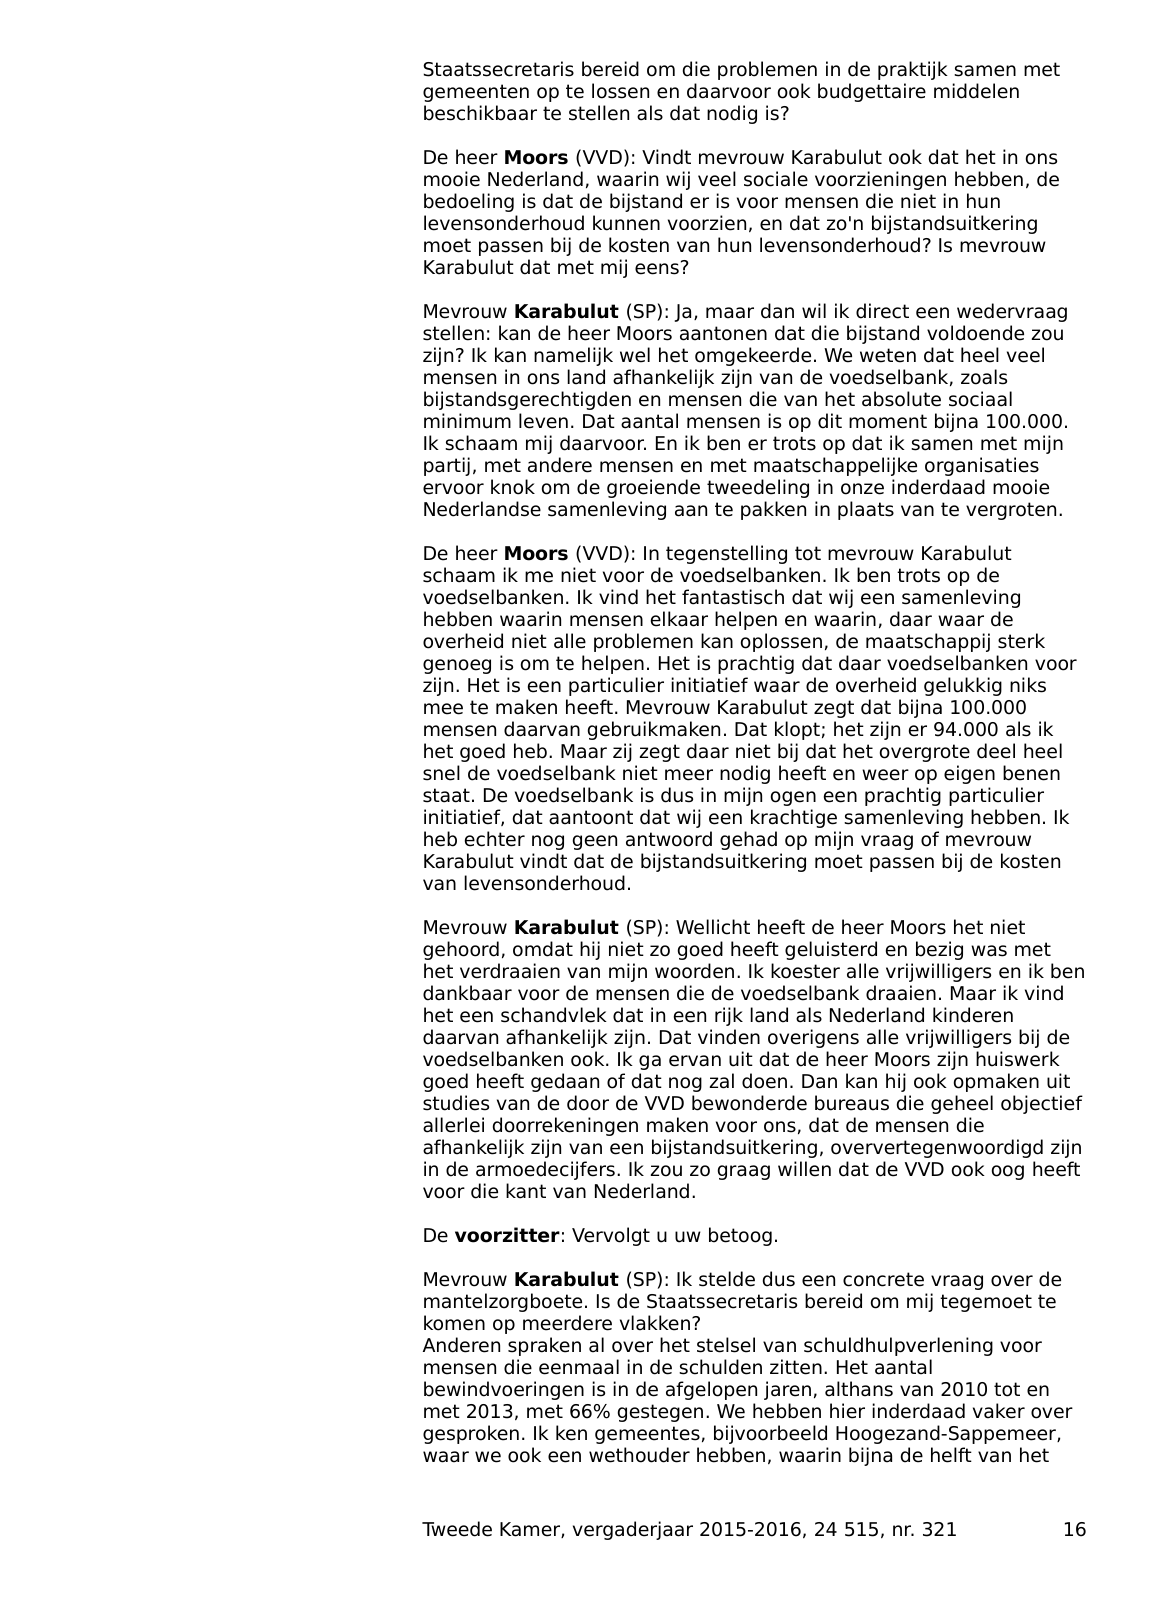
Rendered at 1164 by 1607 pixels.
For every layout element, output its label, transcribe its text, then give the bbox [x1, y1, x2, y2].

text Mevrouw Karabulut (SP): Ik stelde dus een concrete vraag over de mantelzorgboete. Is de Staatssecretaris bereid om mij tegemoet te komen op meerdere vlakken? [422, 1269, 1087, 1335]
text De voorzitter: Vervolgt u uw betoog. [422, 1225, 1087, 1247]
text Staatssecretaris bereid om die problemen in de praktijk samen met gemeenten op te lossen en daarvoor ook budgettaire middelen beschikbaar te stellen als dat nodig is? [422, 59, 1087, 125]
text De heer Moors (VVD): In tegenstelling tot mevrouw Karabulut schaam ik me niet voor de voedselbanken. Ik ben trots op de voedselbanken. Ik vind het fantastisch dat wij een samenleving hebben waarin mensen elkaar helpen en waarin, daar waar de overheid niet alle problemen kan oplossen, de maatschappij sterk genoeg is om te helpen. Het is prachtig dat daar voedselbanken voor zijn. Het is een particulier initiatief waar de overheid gelukkig niks mee te maken heeft. Mevrouw Karabulut zegt dat bijna 100.000 mensen daarvan gebruikmaken. Dat klopt; het zijn er 94.000 als ik het goed heb. Maar zij zegt daar niet bij dat het overgrote deel heel snel de voedselbank niet meer nodig heeft en weer op eigen benen staat. De voedselbank is dus in mijn ogen een prachtig particulier initiatief, dat aantoont dat wij een krachtige samenleving hebben. Ik heb echter nog geen antwoord gehad op mijn vraag of mevrouw Karabulut vindt dat de bijstandsuitkering moet passen bij de kosten van levensonderhoud. [422, 543, 1087, 895]
text Mevrouw Karabulut (SP): Ja, maar dan wil ik direct een wedervraag stellen: kan de heer Moors aantonen dat die bijstand voldoende zou zijn? Ik kan namelijk wel het omgekeerde. We weten dat heel veel mensen in ons land afhankelijk zijn van de voedselbank, zoals bijstandsgerechtigden en mensen die van het absolute sociaal minimum leven. Dat aantal mensen is op dit moment bijna 100.000. Ik schaam mij daarvoor. En ik ben er trots op dat ik samen met mijn partij, met andere mensen en met maatschappelijke organisaties ervoor knok om de groeiende tweedeling in onze inderdaad mooie Nederlandse samenleving aan te pakken in plaats van te vergroten. [422, 301, 1087, 521]
text De heer Moors (VVD): Vindt mevrouw Karabulut ook dat het in ons mooie Nederland, waarin wij veel sociale voorzieningen hebben, de bedoeling is dat de bijstand er is voor mensen die niet in hun levensonderhoud kunnen voorzien, en dat zo'n bijstandsuitkering moet passen bij de kosten van hun levensonderhoud? Is mevrouw Karabulut dat met mij eens? [422, 147, 1087, 279]
text Anderen spraken al over het stelsel van schuldhulpverlening voor mensen die eenmaal in de schulden zitten. Het aantal bewindvoeringen is in de afgelopen jaren, althans van 2010 tot en met 2013, met 66% gestegen. We hebben hier inderdaad vaker over gesproken. Ik ken gemeentes, bijvoorbeeld Hoogezand-Sappemeer, waar we ook een wethouder hebben, waarin bijna de helft van het [422, 1335, 1087, 1467]
text Mevrouw Karabulut (SP): Wellicht heeft de heer Moors het niet gehoord, omdat hij niet zo goed heeft geluisterd en bezig was met het verdraaien van mijn woorden. Ik koester alle vrijwilligers en ik ben dankbaar voor de mensen die de voedselbank draaien. Maar ik vind het een schandvlek dat in een rijk land als Nederland kinderen daarvan afhankelijk zijn. Dat vinden overigens alle vrijwilligers bij de voedselbanken ook. Ik ga ervan uit dat de heer Moors zijn huiswerk goed heeft gedaan of dat nog zal doen. Dan kan hij ook opmaken uit studies van de door de VVD bewonderde bureaus die geheel objectief allerlei doorrekeningen maken voor ons, dat de mensen die afhankelijk zijn van een bijstandsuitkering, oververtegenwoordigd zijn in de armoedecijfers. Ik zou zo graag willen dat de VVD ook oog heeft voor die kant van Nederland. [422, 917, 1087, 1203]
